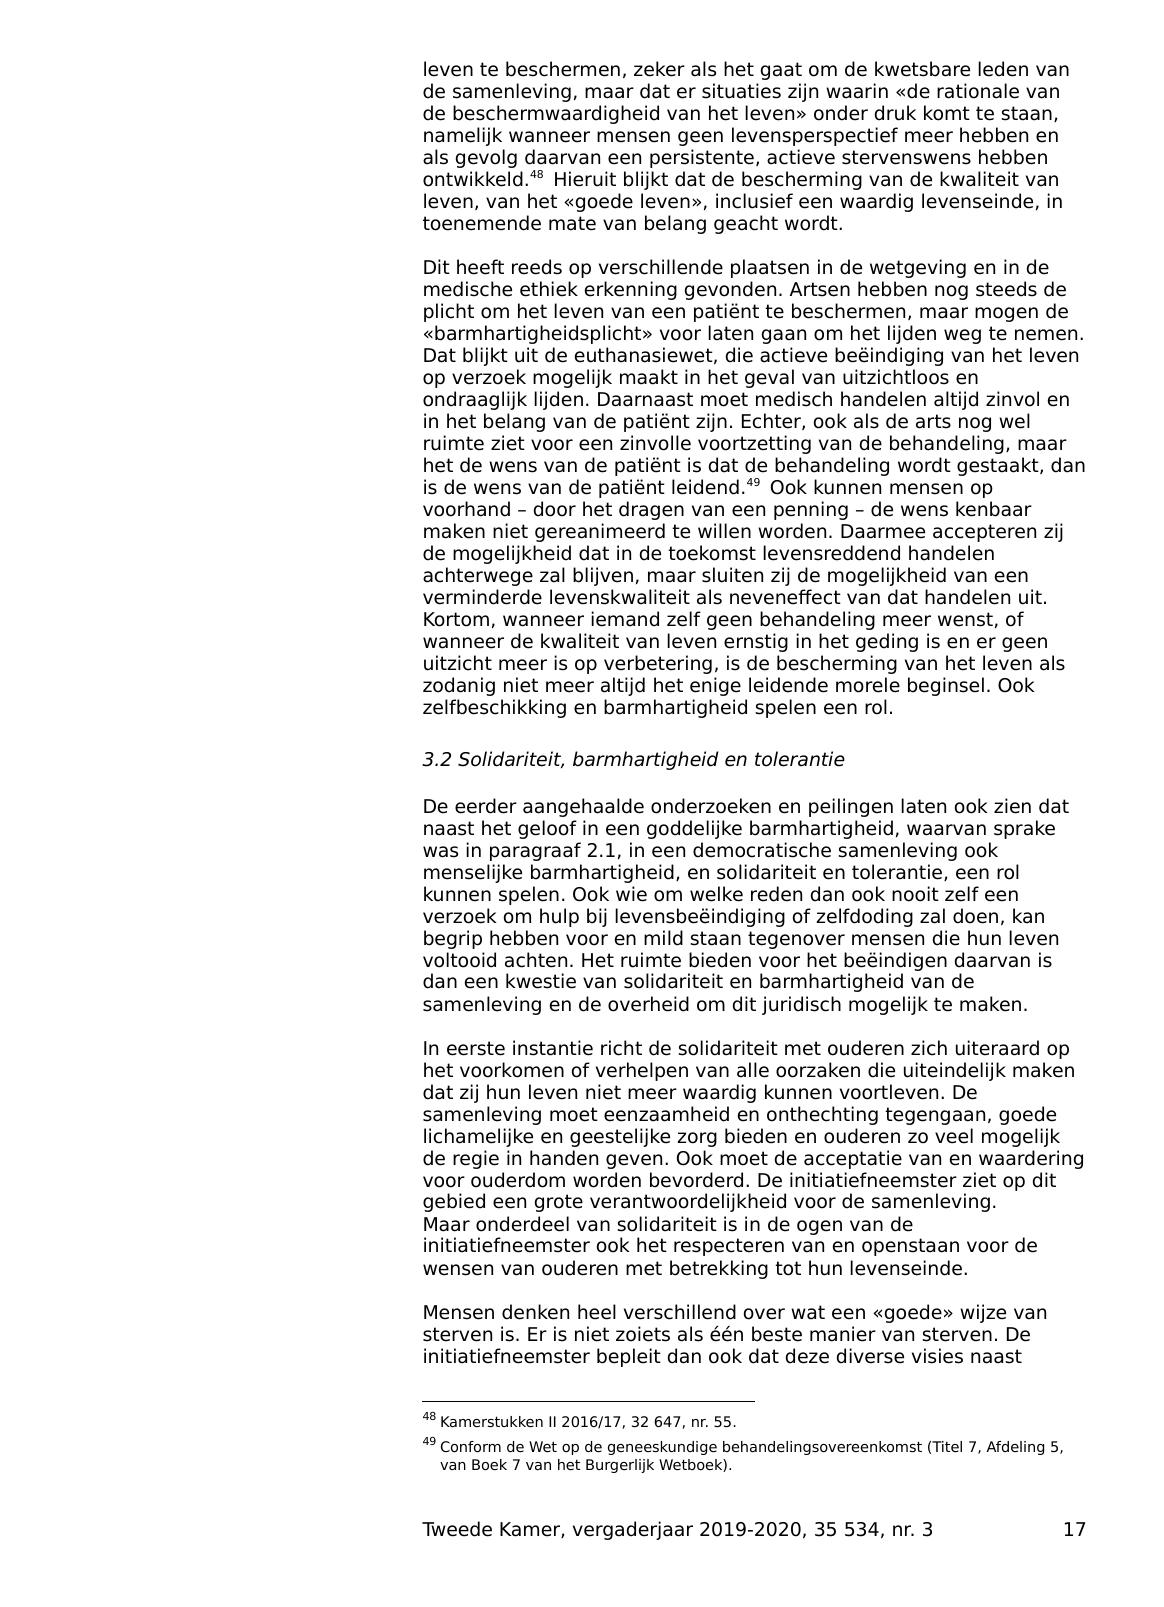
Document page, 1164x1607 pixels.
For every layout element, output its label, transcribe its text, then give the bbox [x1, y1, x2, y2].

subtitle 3.2 Solidariteit, barmhartigheid en tolerantie [422, 749, 1087, 771]
text De eerder aangehaalde onderzoeken en peilingen laten ook zien dat naast het geloof in een goddelijke barmhartigheid, waarvan sprake was in paragraaf 2.1, in een democratische samenleving ook menselijke barmhartigheid, en solidariteit en tolerantie, een rol kunnen spelen. Ook wie om welke reden dan ook nooit zelf een verzoek om hulp bij levensbeëindiging of zelfdoding zal doen, kan begrip hebben voor en mild staan tegenover mensen die hun leven voltooid achten. Het ruimte bieden voor het beëindigen daarvan is dan een kwestie van solidariteit en barmhartigheid van de samenleving en de overheid om dit juridisch mogelijk te maken. [422, 796, 1087, 1015]
text Maar onderdeel van solidariteit is in de ogen van de initiatiefneemster ook het respecteren van en openstaan voor de wensen van ouderen met betrekking tot hun levenseinde. [422, 1213, 1087, 1279]
text Mensen denken heel verschillend over wat een «goede» wijze van sterven is. Er is niet zoiets als één beste manier van sterven. De initiatiefneemster bepleit dan ook dat deze diverse visies naast [422, 1302, 1087, 1367]
text Kamerstukken II 2016/17, 32 647, nr. 55. [422, 1410, 1087, 1432]
text leven te beschermen, zeker als het gaat om de kwetsbare leden van de samenleving, maar dat er situaties zijn waarin «de rationale van de beschermwaardigheid van het leven» onder druk komt te staan, namelijk wanneer mensen geen levensperspectief meer hebben en als gevolg daarvan een persistente, actieve stervenswens hebben ontwikkeld. Hieruit blijkt dat de bescherming van de kwaliteit van leven, van het «goede leven», inclusief een waardig levenseinde, in toenemende mate van belang geacht wordt. [422, 59, 1087, 235]
text Dit heeft reeds op verschillende plaatsen in de wetgeving en in de medische ethiek erkenning gevonden. Artsen hebben nog steeds de plicht om het leven van een patiënt te beschermen, maar mogen de «barmhartigheidsplicht» voor laten gaan om het lijden weg te nemen. Dat blijkt uit de euthanasiewet, die actieve beëindiging van het leven op verzoek mogelijk maakt in het geval van uitzichtloos en ondraaglijk lijden. Daarnaast moet medisch handelen altijd zinvol en in het belang van de patiënt zijn. Echter, ook als de arts nog wel ruimte ziet voor een zinvolle voortzetting van de behandeling, maar het de wens van de patiënt is dat de behandeling wordt gestaakt, dan is de wens van de patiënt leidend. Ook kunnen mensen op voorhand – door het dragen van een penning – de wens kenbaar maken niet gereanimeerd te willen worden. Daarmee accepteren zij de mogelijkheid dat in de toekomst levensreddend handelen achterwege zal blijven, maar sluiten zij de mogelijkheid van een verminderde levenskwaliteit als neveneffect van dat handelen uit. Kortom, wanneer iemand zelf geen behandeling meer wenst, of wanneer de kwaliteit van leven ernstig in het geding is en er geen uitzicht meer is op verbetering, is de bescherming van het leven als zodanig niet meer altijd het enige leidende morele beginsel. Ook zelfbeschikking en barmhartigheid spelen een rol. [422, 257, 1087, 719]
text In eerste instantie richt de solidariteit met ouderen zich uiteraard op het voorkomen of verhelpen van alle oorzaken die uiteindelijk maken dat zij hun leven niet meer waardig kunnen voortleven. De samenleving moet eenzaamheid en onthechting tegengaan, goede lichamelijke en geestelijke zorg bieden en ouderen zo veel mogelijk de regie in handen geven. Ook moet de acceptatie van en waardering voor ouderdom worden bevorderd. De initiatiefneemster ziet op dit gebied een grote verantwoordelijkheid voor de samenleving. [422, 1038, 1087, 1213]
text Conform de Wet op de geneeskundige behandelingsovereenkomst (Titel 7, Afdeling 5, van Boek 7 van het Burgerlijk Wetboek). [422, 1435, 1087, 1474]
